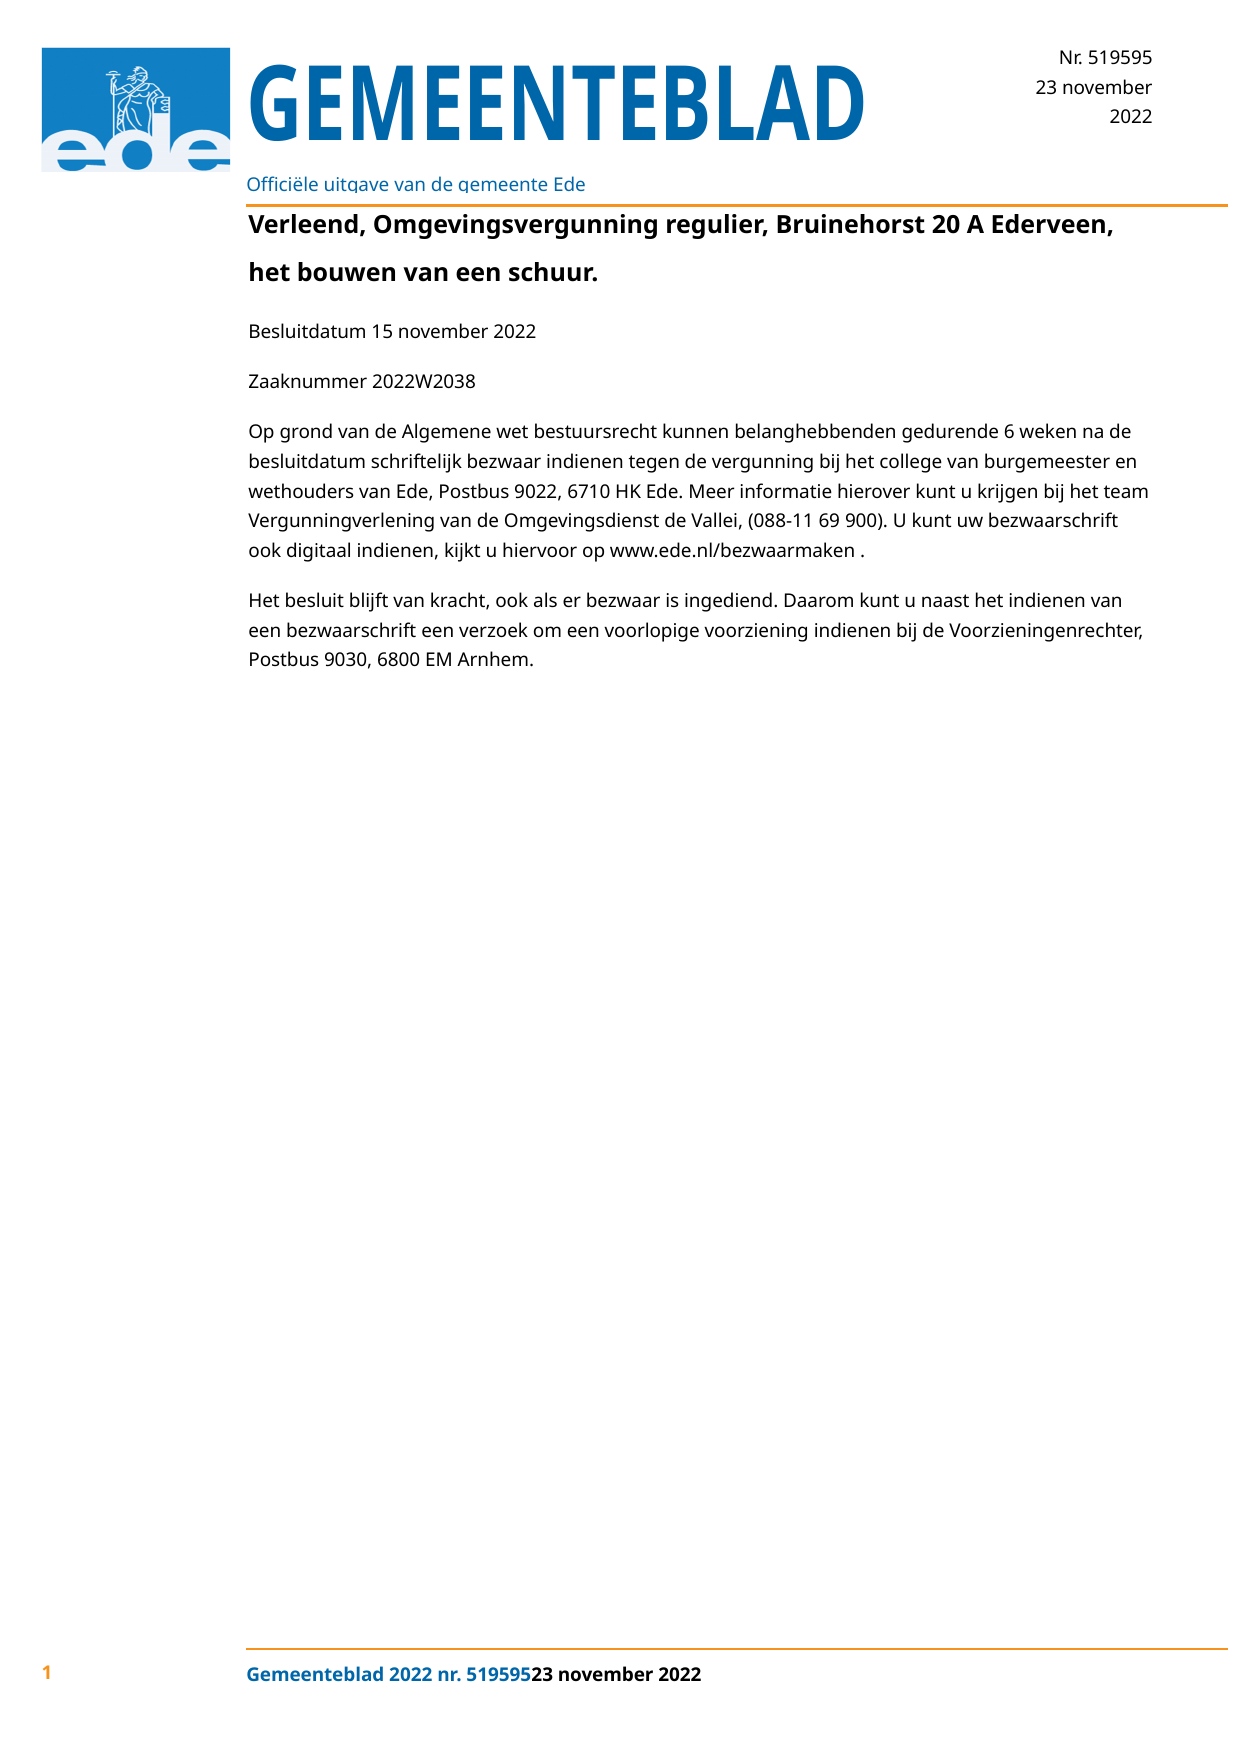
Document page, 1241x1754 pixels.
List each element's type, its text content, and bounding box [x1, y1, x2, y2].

text Zaaknummer 2022W2038 [248, 368, 1152, 394]
text Verleend, Omgevingsvergunning regulier, Bruinehorst 20 A Ederveen, het bouwen van een schuur. [248, 207, 1152, 288]
text Op grond van de Algemene wet bestuursrecht kunnen belanghebbenden gedurende 6 weken na de besluitdatum schriftelijk bezwaar indienen tegen de vergunning bij het college van burgemeester en wethouders van Ede, Postbus 9022, 6710 HK Ede. Meer informatie hierover kunt u krijgen bij het team Vergunningverlening van de Omgevingsdienst de Vallei, (088-11 69 900). U kunt uw bezwaarschrift ook digitaal indienen, kijkt u hiervoor op www.ede.nl/bezwaarmaken . [248, 419, 1152, 563]
picture [41, 47, 231, 172]
text Besluitdatum 15 november 2022 [248, 318, 1152, 344]
text Het besluit blijft van kracht, ook als er bezwaar is ingediend. Daarom kunt u naast het indienen van een bezwaarschrift een verzoek om een voorlopige voorziening indienen bij de Voorzieningenrechter, Postbus 9030, 6800 EM Arnhem. [248, 587, 1152, 672]
